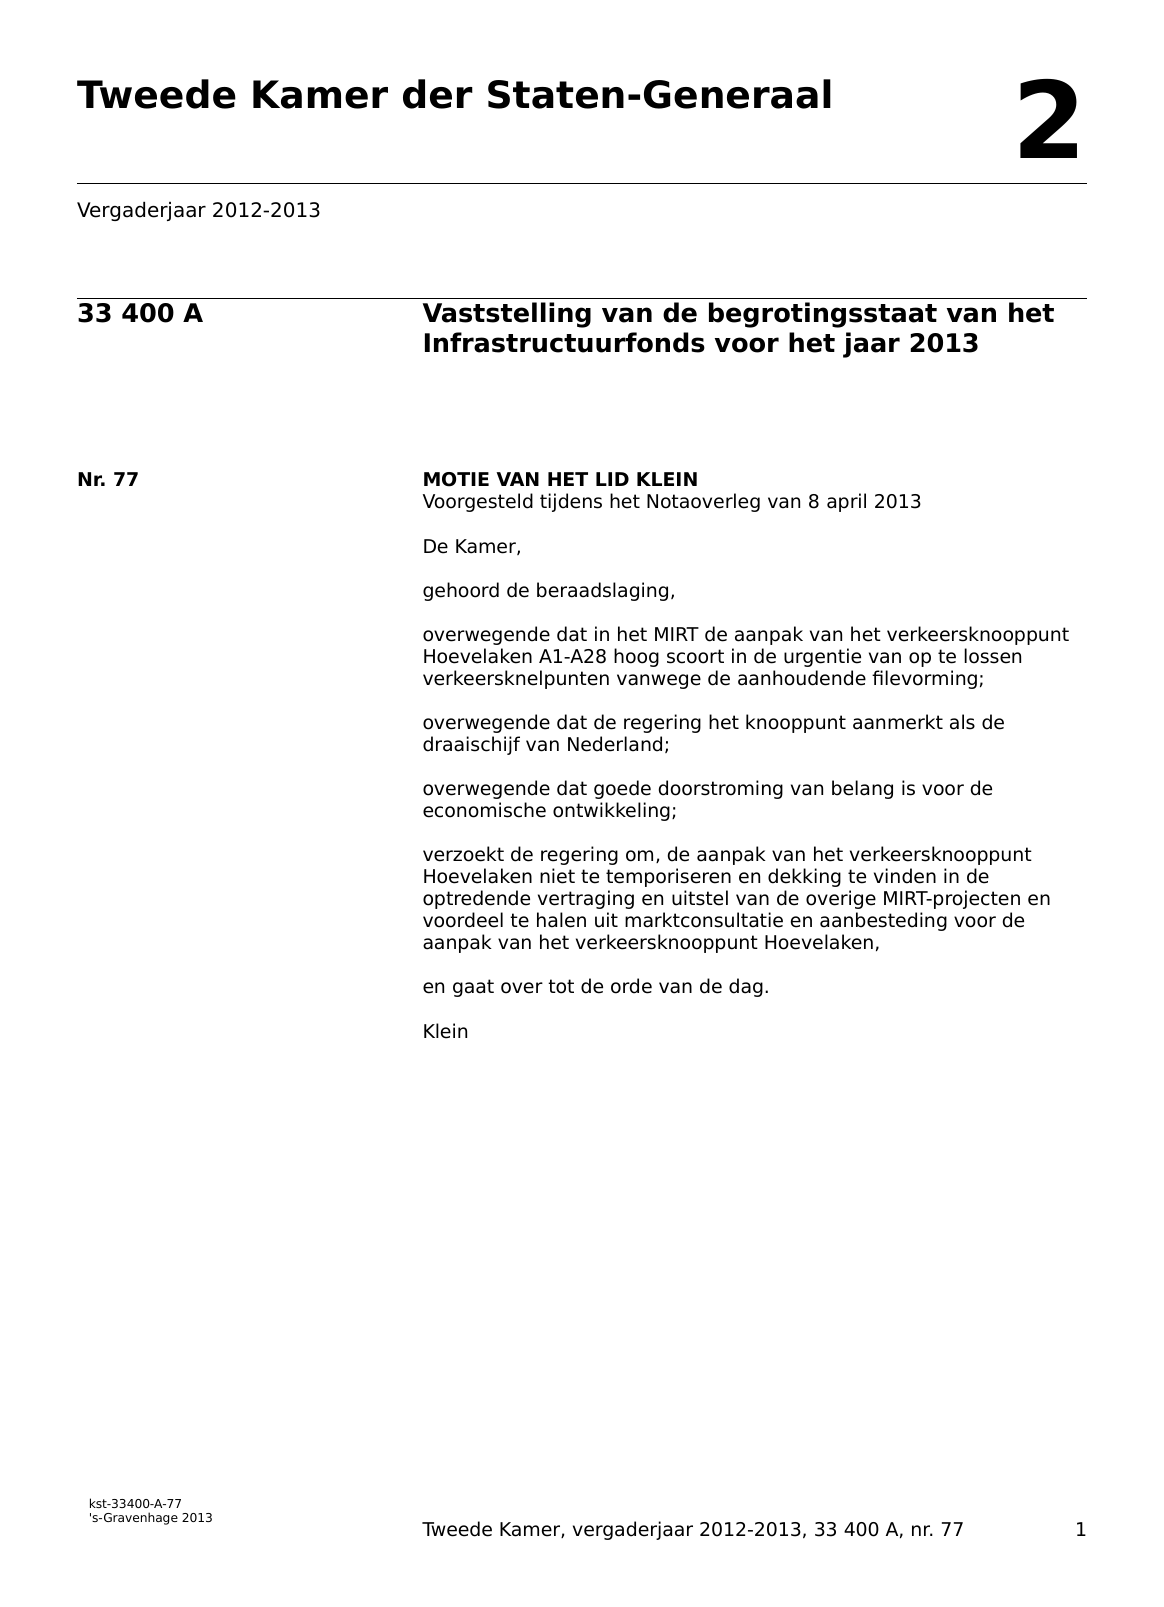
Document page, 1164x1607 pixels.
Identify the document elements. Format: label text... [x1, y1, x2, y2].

text overwegende dat in het MIRT de aanpak van het verkeersknooppunt Hoevelaken A1-A28 hoog scoort in de urgentie van op te lossen verkeersknelpunten vanwege de aanhoudende filevorming; [422, 624, 1087, 690]
text verzoekt de regering om, de aanpak van het verkeersknooppunt Hoevelaken niet te temporiseren en dekking te vinden in de optredende vertraging en uitstel van de overige MIRT-projecten en voordeel te halen uit marktconsultatie en aanbesteding voor de aanpak van het verkeersknooppunt Hoevelaken, [422, 844, 1087, 954]
text overwegende dat de regering het knooppunt aanmerkt als de draaischijf van Nederland; [422, 712, 1087, 756]
text kst-33400-A-77 [88, 1497, 323, 1511]
text overwegende dat goede doorstroming van belang is voor de economische ontwikkeling; [422, 778, 1087, 822]
text Voorgesteld tijdens het Notaoverleg van 8 april 2013 [422, 491, 1087, 513]
table_header Tweede Kamer der Staten-Generaal [77, 59, 886, 183]
text De Kamer, [422, 536, 1087, 557]
text en gaat over tot de orde van de dag. [422, 976, 1087, 998]
text 's-Gravenhage 2013 [88, 1511, 323, 1525]
subtitle 33 400 A Vaststelling van de begrotingsstaat van het Infrastructuurfonds voor het jaar 2013 [77, 299, 1087, 358]
text Klein [422, 1021, 1087, 1042]
text gehoord de beraadslaging, [422, 580, 1087, 602]
subtitle Nr. 77 MOTIE VAN HET LID KLEIN [77, 469, 1087, 491]
table_header 2 [886, 59, 1087, 183]
table_cell Vergaderjaar 2012-2013 [77, 184, 1087, 298]
